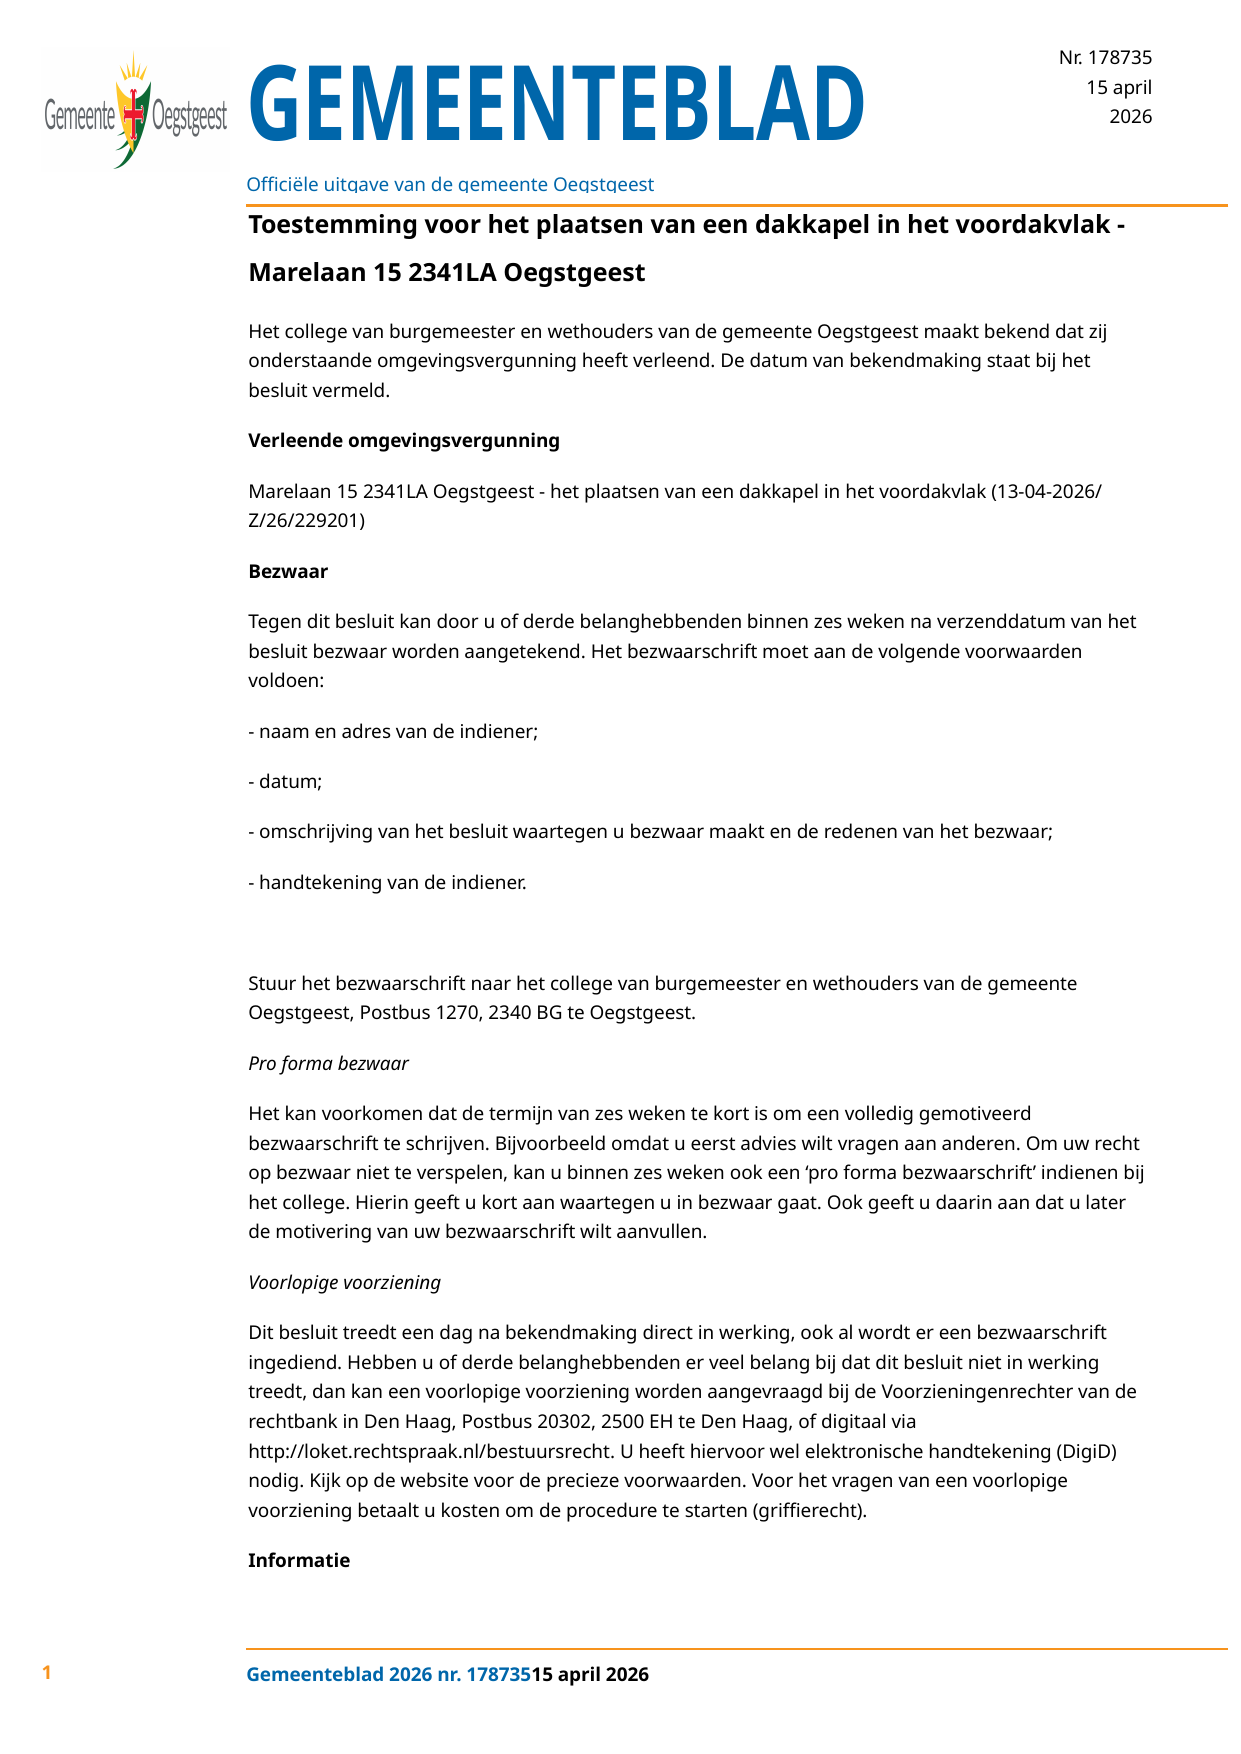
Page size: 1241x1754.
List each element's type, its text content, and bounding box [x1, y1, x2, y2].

text - omschrijving van het besluit waartegen u bezwaar maakt en de redenen van het bezwaar; [248, 819, 1152, 844]
text Het college van burgemeester en wethouders van de gemeente Oegstgeest maakt bekend dat zij onderstaande omgevingsvergunning heeft verleend. De datum van bekendmaking staat bij het besluit vermeld. [248, 318, 1152, 403]
text Voorlopige voorziening [248, 1269, 1152, 1295]
text Bezwaar [248, 558, 1152, 584]
text Stuur het bezwaarschrift naar het college van burgemeester en wethouders van de gemeente Oegstgeest, Postbus 1270, 2340 BG te Oegstgeest. [248, 970, 1152, 1025]
text - naam en adres van de indiener; [248, 718, 1152, 744]
text Pro forma bezwaar [248, 1050, 1152, 1076]
text Dit besluit treedt een dag na bekendmaking direct in werking, ook al wordt er een bezwaarschrift ingediend. Hebben u of derde belanghebbenden er veel belang bij dat dit besluit niet in werking treedt, dan kan een voorlopige voorziening worden aangevraagd bij de Voorzieningenrechter van de rechtbank in Den Haag, Postbus 20302, 2500 EH te Den Haag, of digitaal via http://loket.rechtspraak.nl/bestuursrecht. U heeft hiervoor wel elektronische handtekening (DigiD) nodig. Kijk op de website voor de precieze voorwaarden. Voor het vragen van een voorlopige voorziening betaalt u kosten om de procedure te starten (griffierecht). [248, 1319, 1152, 1523]
text Verleende omgevingsvergunning [248, 427, 1152, 453]
text - handtekening van de indiener. [248, 869, 1152, 895]
text Tegen dit besluit kan door u of derde belanghebbenden binnen zes weken na verzenddatum van het besluit bezwaar worden aangetekend. Het bezwaarschrift moet aan de volgende voorwaarden voldoen: [248, 608, 1152, 693]
text Informatie [248, 1547, 1152, 1573]
text Marelaan 15 2341LA Oegstgeest - het plaatsen van een dakkapel in het voordakvlak (13-04-2026/ Z/26/229201) [248, 478, 1152, 533]
text - datum; [248, 768, 1152, 794]
text Het kan voorkomen dat de termijn van zes weken te kort is om een volledig gemotiveerd bezwaarschrift te schrijven. Bijvoorbeeld omdat u eerst advies wilt vragen aan anderen. Om uw recht op bezwaar niet te verspelen, kan u binnen zes weken ook een ‘pro forma bezwaarschrift’ indienen bij het college. Hierin geeft u kort aan waartegen u in bezwaar gaat. Ook geeft u daarin aan dat u later de motivering van uw bezwaarschrift wilt aanvullen. [248, 1100, 1152, 1244]
picture [41, 47, 231, 172]
text Toestemming voor het plaatsen van een dakkapel in het voordakvlak - Marelaan 15 2341LA Oegstgeest [248, 207, 1152, 288]
